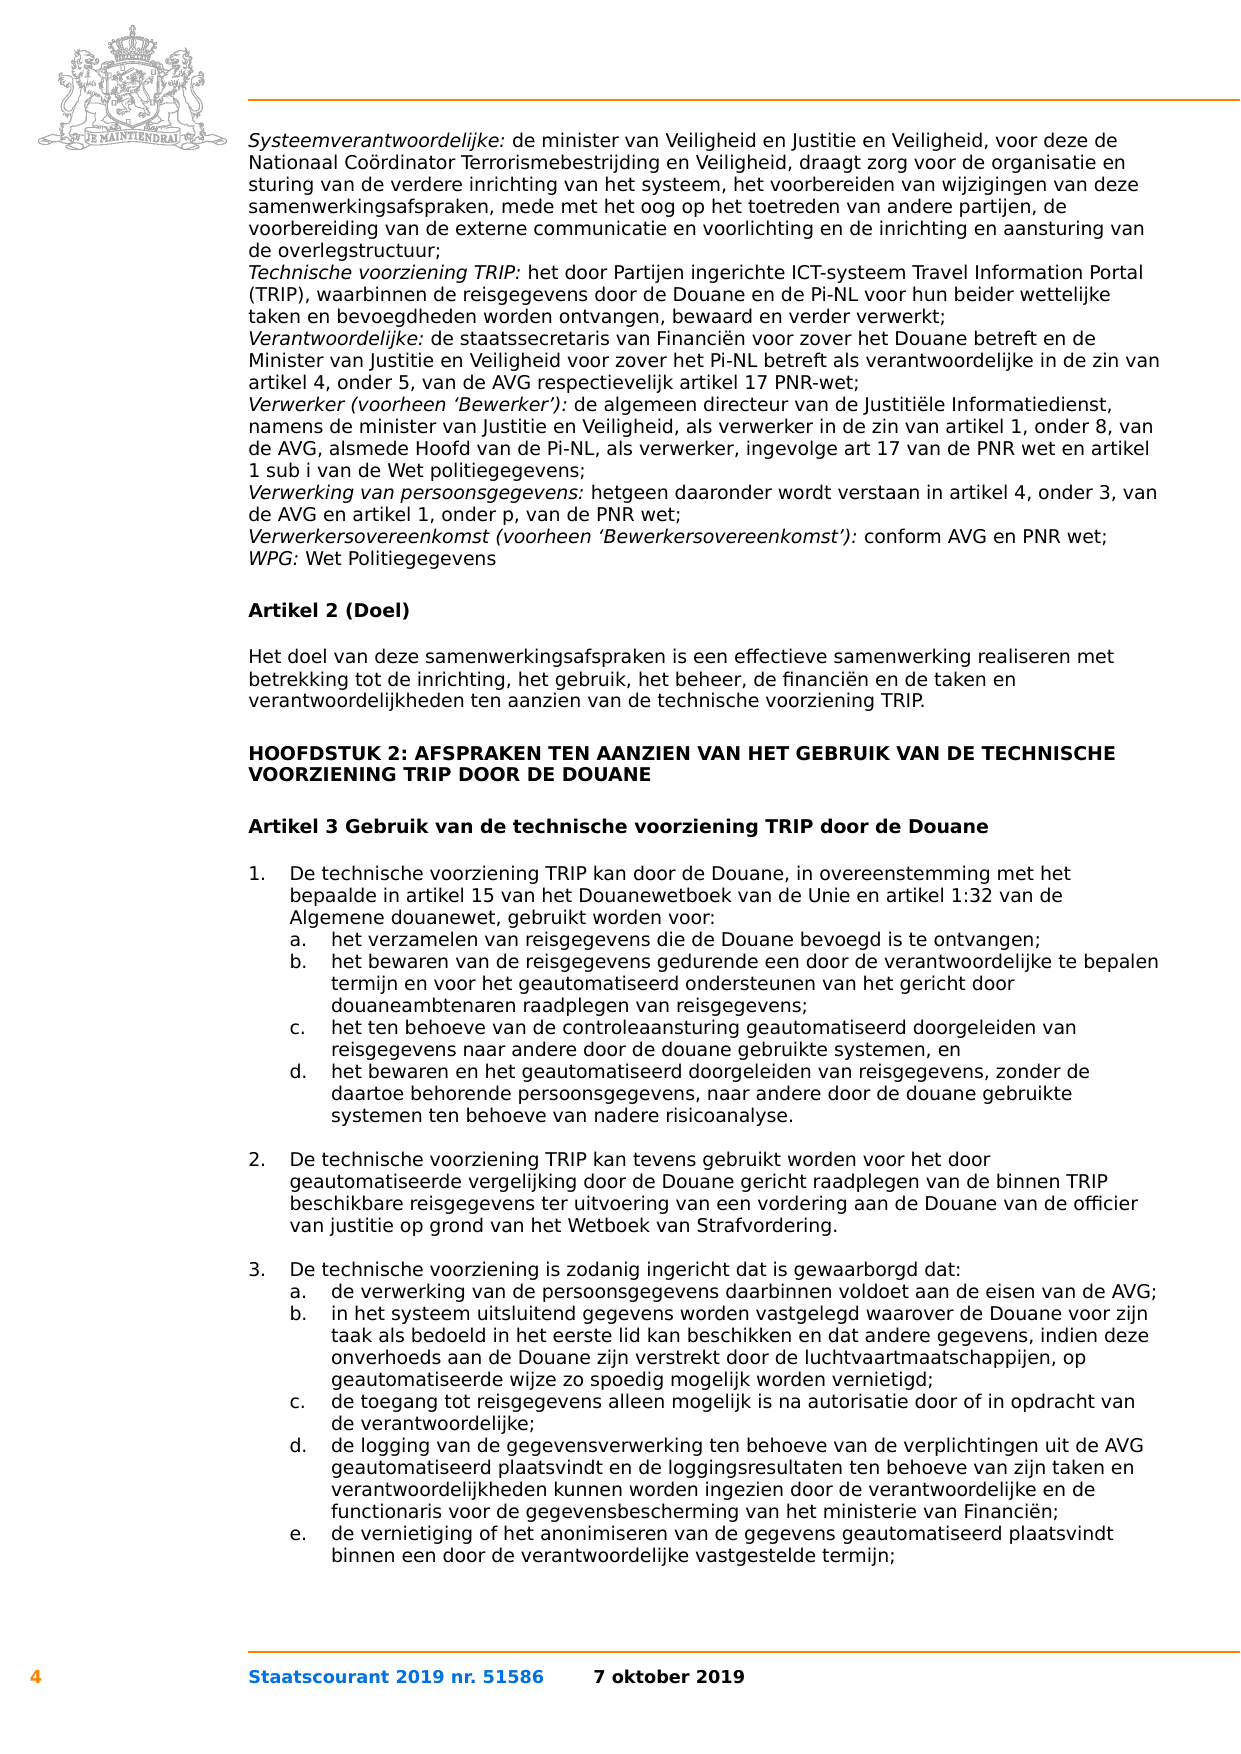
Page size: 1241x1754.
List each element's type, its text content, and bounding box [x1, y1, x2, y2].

text Verantwoordelijke: de staatssecretaris van Financiën voor zover het Douane betreft en de Minister van Justitie en Veiligheid voor zover het Pi-NL betreft als verantwoordelijke in de zin van artikel 4, onder 5, van de AVG respectievelijk artikel 17 PNR-wet; [248, 328, 1163, 394]
text Technische voorziening TRIP: het door Partijen ingerichte ICT-systeem Travel Information Portal (TRIP), waarbinnen de reisgegevens door de Douane en de Pi-NL voor hun beider wettelijke taken en bevoegdheden worden ontvangen, bewaard en verder verwerkt; [248, 262, 1163, 328]
picture [38, 25, 227, 150]
text b. het bewaren van de reisgegevens gedurende een door de verantwoordelijke te bepalen termijn en voor het geautomatiseerd ondersteunen van het gericht door douaneambtenaren raadplegen van reisgegevens; [289, 951, 1163, 1017]
text Verwerker (voorheen ‘Bewerker’): de algemeen directeur van de Justitiële Informatiedienst, namens de minister van Justitie en Veiligheid, als verwerker in de zin van artikel 1, onder 8, van de AVG, alsmede Hoofd van de Pi-NL, als verwerker, ingevolge art 17 van de PNR wet en artikel 1 sub i van de Wet politiegegevens; [248, 394, 1163, 482]
text Verwerkersovereenkomst (voorheen ‘Bewerkersovereenkomst’): conform AVG en PNR wet; [248, 526, 1163, 547]
subtitle Artikel 3 Gebruik van de technische voorziening TRIP door de Douane [248, 816, 1163, 838]
text 2. De technische voorziening TRIP kan tevens gebruikt worden voor het door geautomatiseerde vergelijking door de Douane gericht raadplegen van de binnen TRIP beschikbare reisgegevens ter uitvoering van een vordering aan de Douane van de officier van justitie op grond van het Wetboek van Strafvordering. [248, 1149, 1163, 1237]
text 3. De technische voorziening is zodanig ingericht dat is gewaarborgd dat: [248, 1259, 1163, 1281]
text Verwerking van persoonsgegevens: hetgeen daaronder wordt verstaan in artikel 4, onder 3, van de AVG en artikel 1, onder p, van de PNR wet; [248, 482, 1163, 526]
text d. het bewaren en het geautomatiseerd doorgeleiden van reisgegevens, zonder de daartoe behorende persoonsgegevens, naar andere door de douane gebruikte systemen ten behoeve van nadere risicoanalyse. [289, 1061, 1163, 1127]
text b. in het systeem uitsluitend gegevens worden vastgelegd waarover de Douane voor zijn taak als bedoeld in het eerste lid kan beschikken en dat andere gegevens, indien deze onverhoeds aan de Douane zijn verstrekt door de luchtvaartmaatschappijen, op geautomatiseerde wijze zo spoedig mogelijk worden vernietigd; [289, 1303, 1163, 1391]
text Systeemverantwoordelijke: de minister van Veiligheid en Justitie en Veiligheid, voor deze de Nationaal Coördinator Terrorismebestrijding en Veiligheid, draagt zorg voor de organisatie en sturing van de verdere inrichting van het systeem, het voorbereiden van wijzigingen van deze samenwerkingsafspraken, mede met het oog op het toetreden van andere partijen, de voorbereiding van de externe communicatie en voorlichting en de inrichting en aansturing van de overlegstructuur; [248, 130, 1163, 262]
text a. het verzamelen van reisgegevens die de Douane bevoegd is te ontvangen; [289, 929, 1163, 951]
text e. de vernietiging of het anonimiseren van de gegevens geautomatiseerd plaatsvindt binnen een door de verantwoordelijke vastgestelde termijn; [289, 1522, 1163, 1566]
subtitle HOOFDSTUK 2: AFSPRAKEN TEN AANZIEN VAN HET GEBRUIK VAN DE TECHNISCHE VOORZIENING TRIP DOOR DE DOUANE [248, 742, 1163, 786]
text c. het ten behoeve van de controleaansturing geautomatiseerd doorgeleiden van reisgegevens naar andere door de douane gebruikte systemen, en [289, 1017, 1163, 1061]
text a. de verwerking van de persoonsgegevens daarbinnen voldoet aan de eisen van de AVG; [289, 1281, 1163, 1303]
subtitle Artikel 2 (Doel) [248, 599, 1163, 621]
text c. de toegang tot reisgegevens alleen mogelijk is na autorisatie door of in opdracht van de verantwoordelijke; [289, 1391, 1163, 1434]
text d. de logging van de gegevensverwerking ten behoeve van de verplichtingen uit de AVG geautomatiseerd plaatsvindt en de loggingsresultaten ten behoeve van zijn taken en verantwoordelijkheden kunnen worden ingezien door de verantwoordelijke en de functionaris voor de gegevensbescherming van het ministerie van Financiën; [289, 1434, 1163, 1522]
text Het doel van deze samenwerkingsafspraken is een effectieve samenwerking realiseren met betrekking tot de inrichting, het gebruik, het beheer, de financiën en de taken en verantwoordelijkheden ten aanzien van de technische voorziening TRIP. [248, 646, 1163, 712]
text 1. De technische voorziening TRIP kan door de Douane, in overeenstemming met het bepaalde in artikel 15 van het Douanewetboek van de Unie en artikel 1:32 van de Algemene douanewet, gebruikt worden voor: [248, 863, 1163, 929]
text WPG: Wet Politiegegevens [248, 547, 1163, 569]
